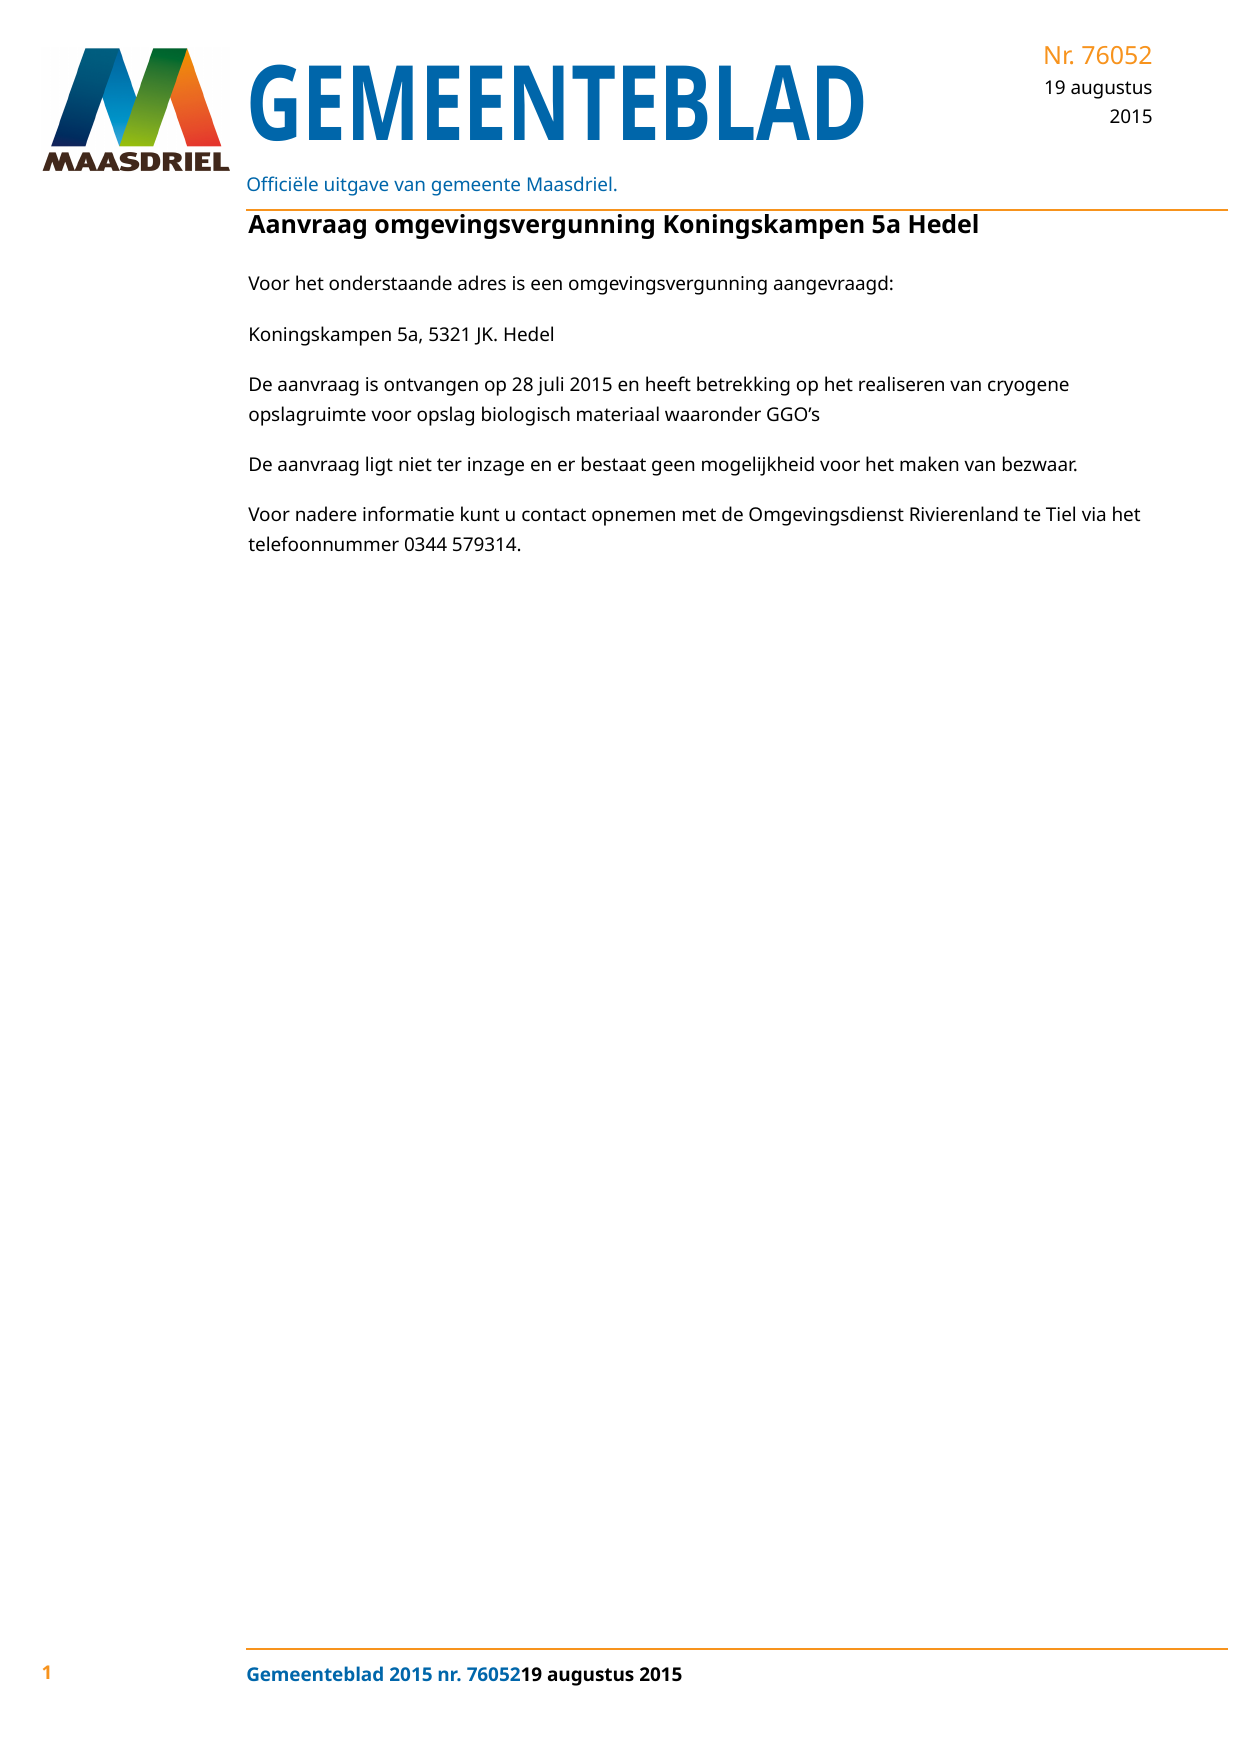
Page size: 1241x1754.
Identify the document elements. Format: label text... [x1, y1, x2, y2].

picture [41, 47, 231, 172]
text De aanvraag ligt niet ter inzage en er bestaat geen mogelijkheid voor het maken van bezwaar. [248, 451, 1152, 477]
text Voor het onderstaande adres is een omgevingsvergunning aangevraagd: [248, 270, 1152, 296]
text Voor nadere informatie kunt u contact opnemen met de Omgevingsdienst Rivierenland te Tiel via het telefoonnummer 0344 579314. [248, 502, 1152, 557]
text De aanvraag is ontvangen op 28 juli 2015 en heeft betrekking op het realiseren van cryogene opslagruimte voor opslag biologisch materiaal waaronder GGO’s [248, 371, 1152, 426]
text Koningskampen 5a, 5321 JK. Hedel [248, 321, 1152, 346]
text Aanvraag omgevingsvergunning Koningskampen 5a Hedel [248, 211, 1152, 241]
